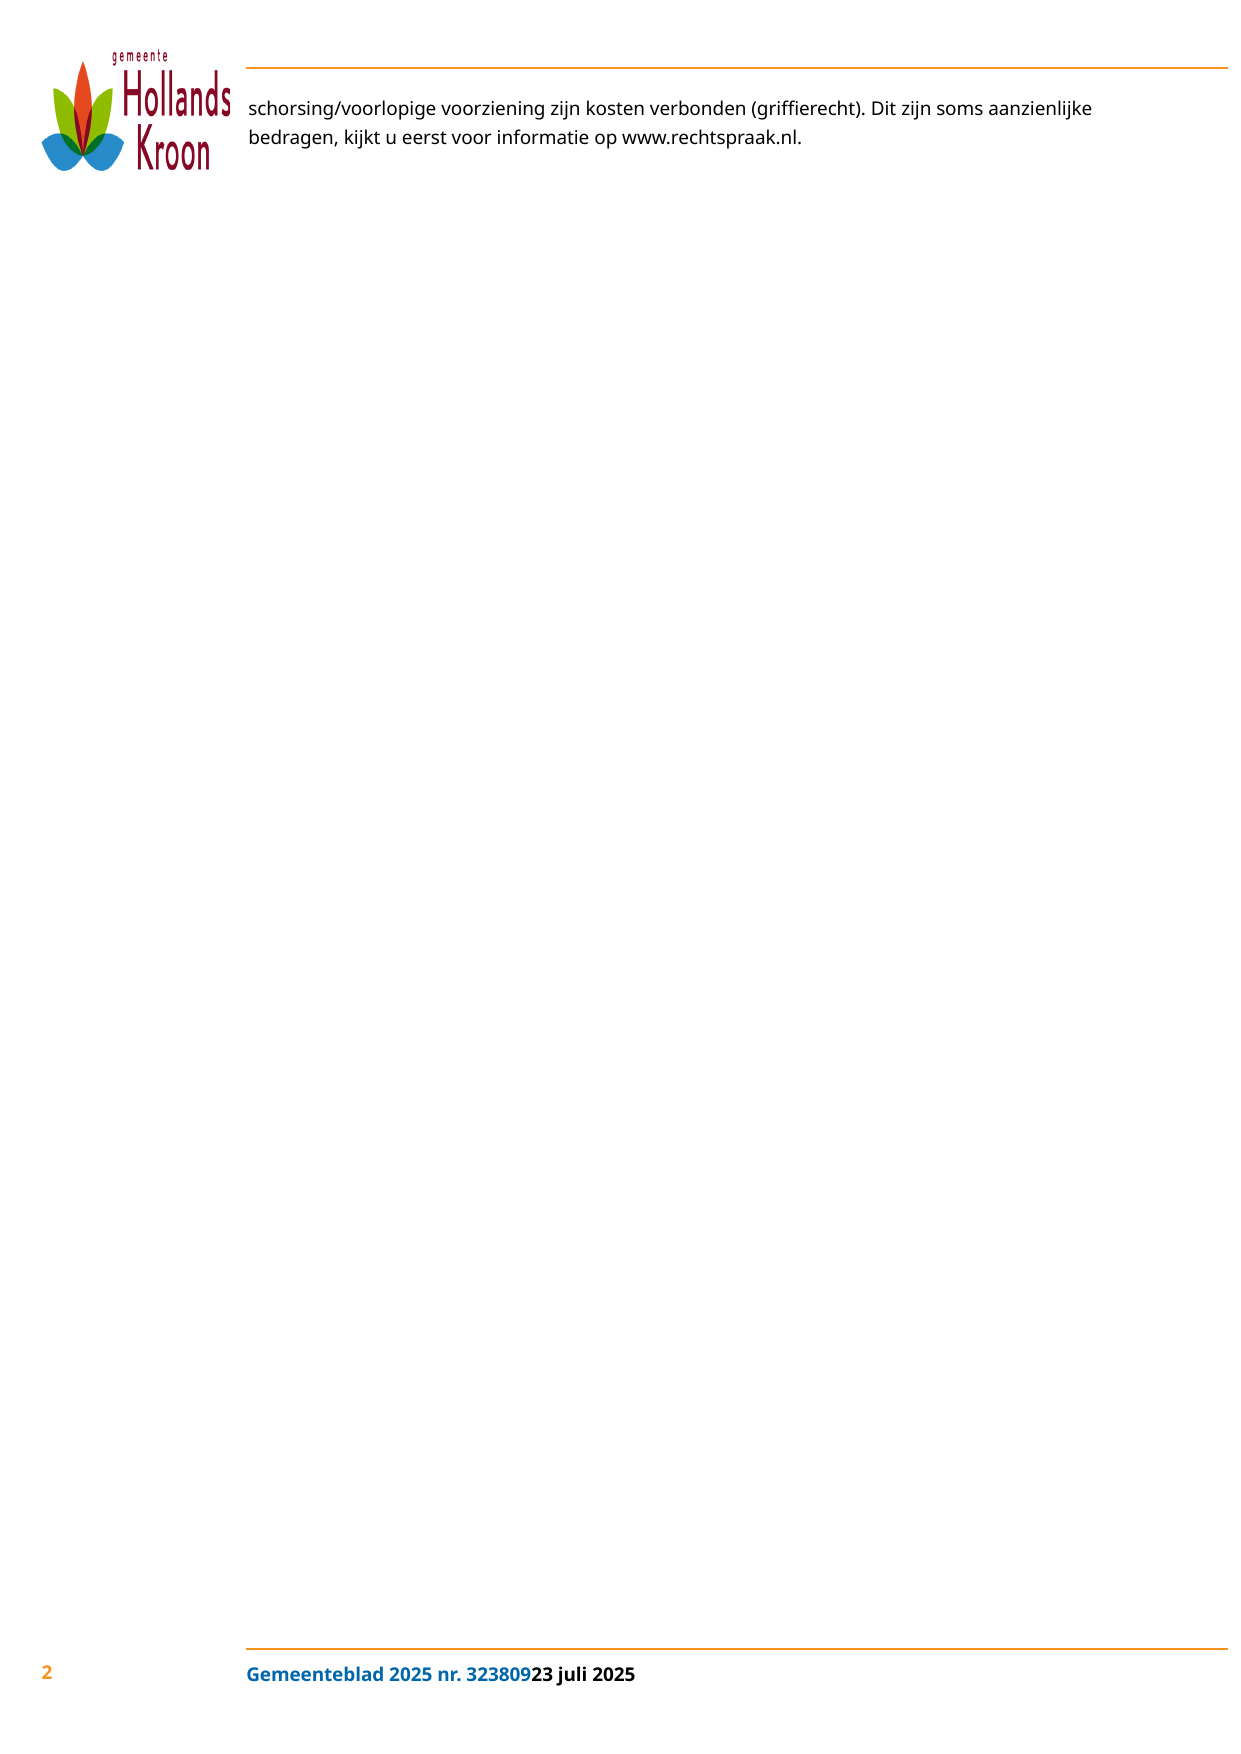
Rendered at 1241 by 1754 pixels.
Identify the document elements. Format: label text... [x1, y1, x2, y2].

text schorsing/voorlopige voorziening zijn kosten verbonden (griffierecht). Dit zijn soms aanzienlijke bedragen, kijkt u eerst voor informatie op www.rechtspraak.nl. [248, 95, 1152, 150]
picture [41, 47, 231, 172]
